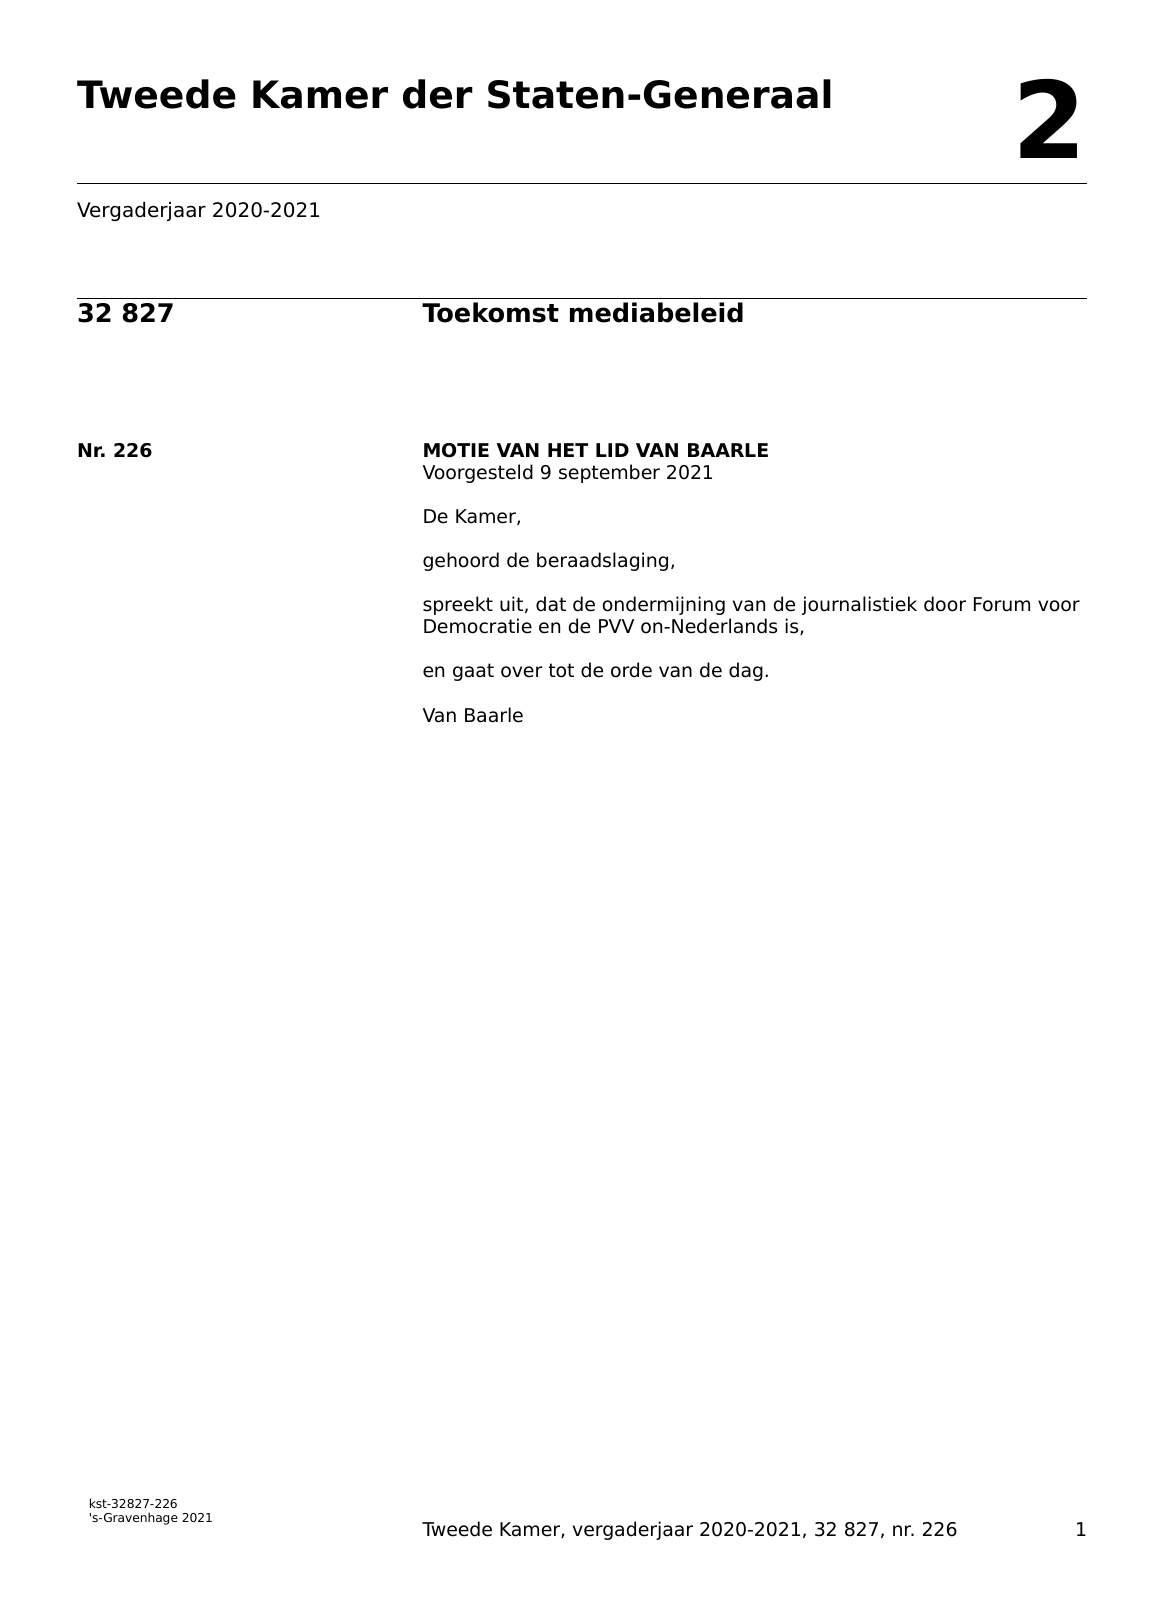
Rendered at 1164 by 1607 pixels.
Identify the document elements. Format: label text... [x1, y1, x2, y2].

text Van Baarle [422, 704, 1087, 726]
text Voorgesteld 9 september 2021 [422, 462, 1087, 484]
text en gaat over tot de orde van de dag. [422, 660, 1087, 682]
table_header Tweede Kamer der Staten-Generaal [77, 59, 886, 183]
table_header 2 [886, 59, 1087, 183]
table_cell Vergaderjaar 2020-2021 [77, 184, 1087, 298]
text kst-32827-226 [88, 1497, 323, 1511]
subtitle 32 827 Toekomst mediabeleid [77, 299, 1087, 329]
text gehoord de beraadslaging, [422, 550, 1087, 572]
text spreekt uit, dat de ondermijning van de journalistiek door Forum voor Democratie en de PVV on-Nederlands is, [422, 594, 1087, 638]
text 's-Gravenhage 2021 [88, 1511, 323, 1525]
text De Kamer, [422, 506, 1087, 528]
subtitle Nr. 226 MOTIE VAN HET LID VAN BAARLE [77, 440, 1087, 462]
